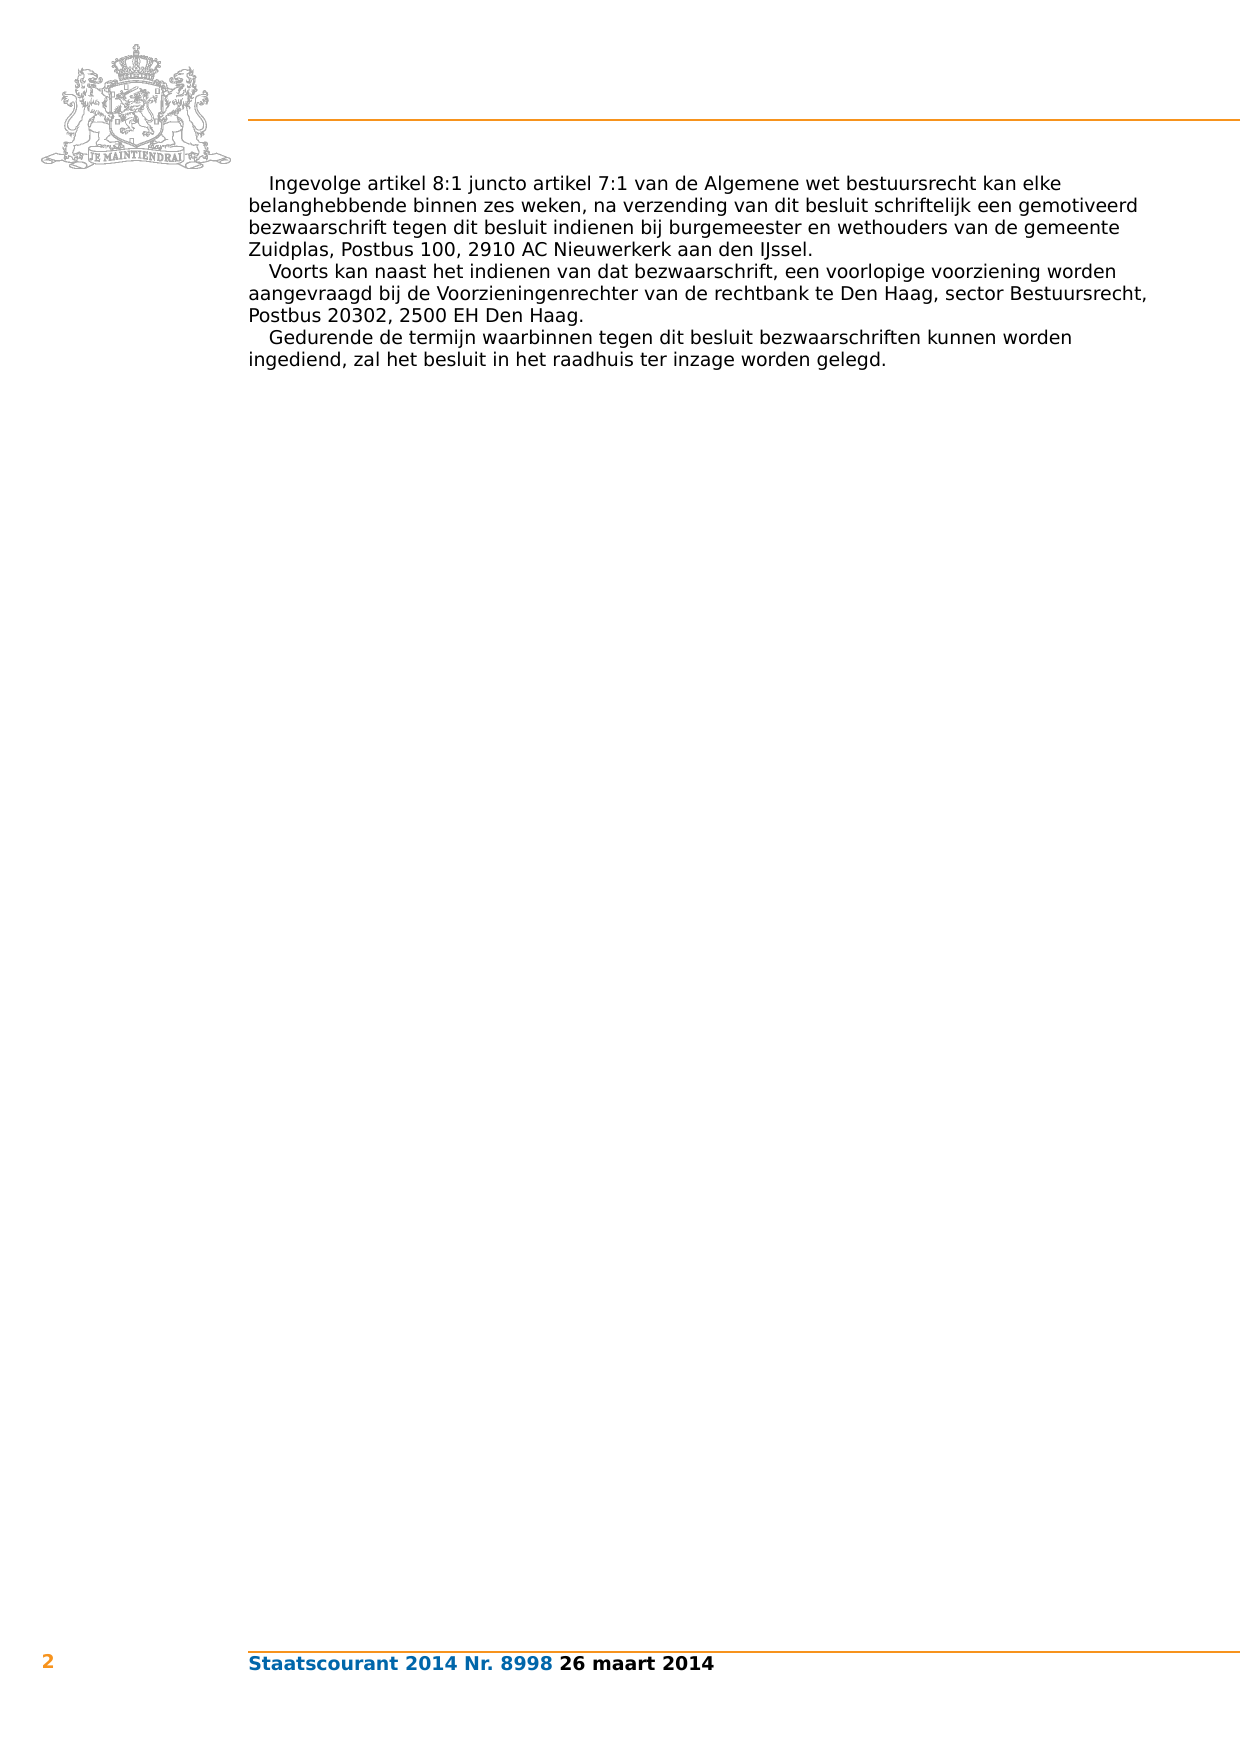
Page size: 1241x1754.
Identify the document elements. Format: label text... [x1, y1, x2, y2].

text Ingevolge artikel 8:1 juncto artikel 7:1 van de Algemene wet bestuursrecht kan elke belanghebbende binnen zes weken, na verzending van dit besluit schriftelijk een gemotiveerd bezwaarschrift tegen dit besluit indienen bij burgemeester en wethouders van de gemeente Zuidplas, Postbus 100, 2910 AC Nieuwerkerk aan den IJssel. [248, 173, 1163, 261]
picture [41, 44, 231, 169]
text Gedurende de termijn waarbinnen tegen dit besluit bezwaarschriften kunnen worden ingediend, zal het besluit in het raadhuis ter inzage worden gelegd. [248, 327, 1163, 371]
text Voorts kan naast het indienen van dat bezwaarschrift, een voorlopige voorziening worden aangevraagd bij de Voorzieningenrechter van de rechtbank te Den Haag, sector Bestuursrecht, Postbus 20302, 2500 EH Den Haag. [248, 261, 1163, 327]
